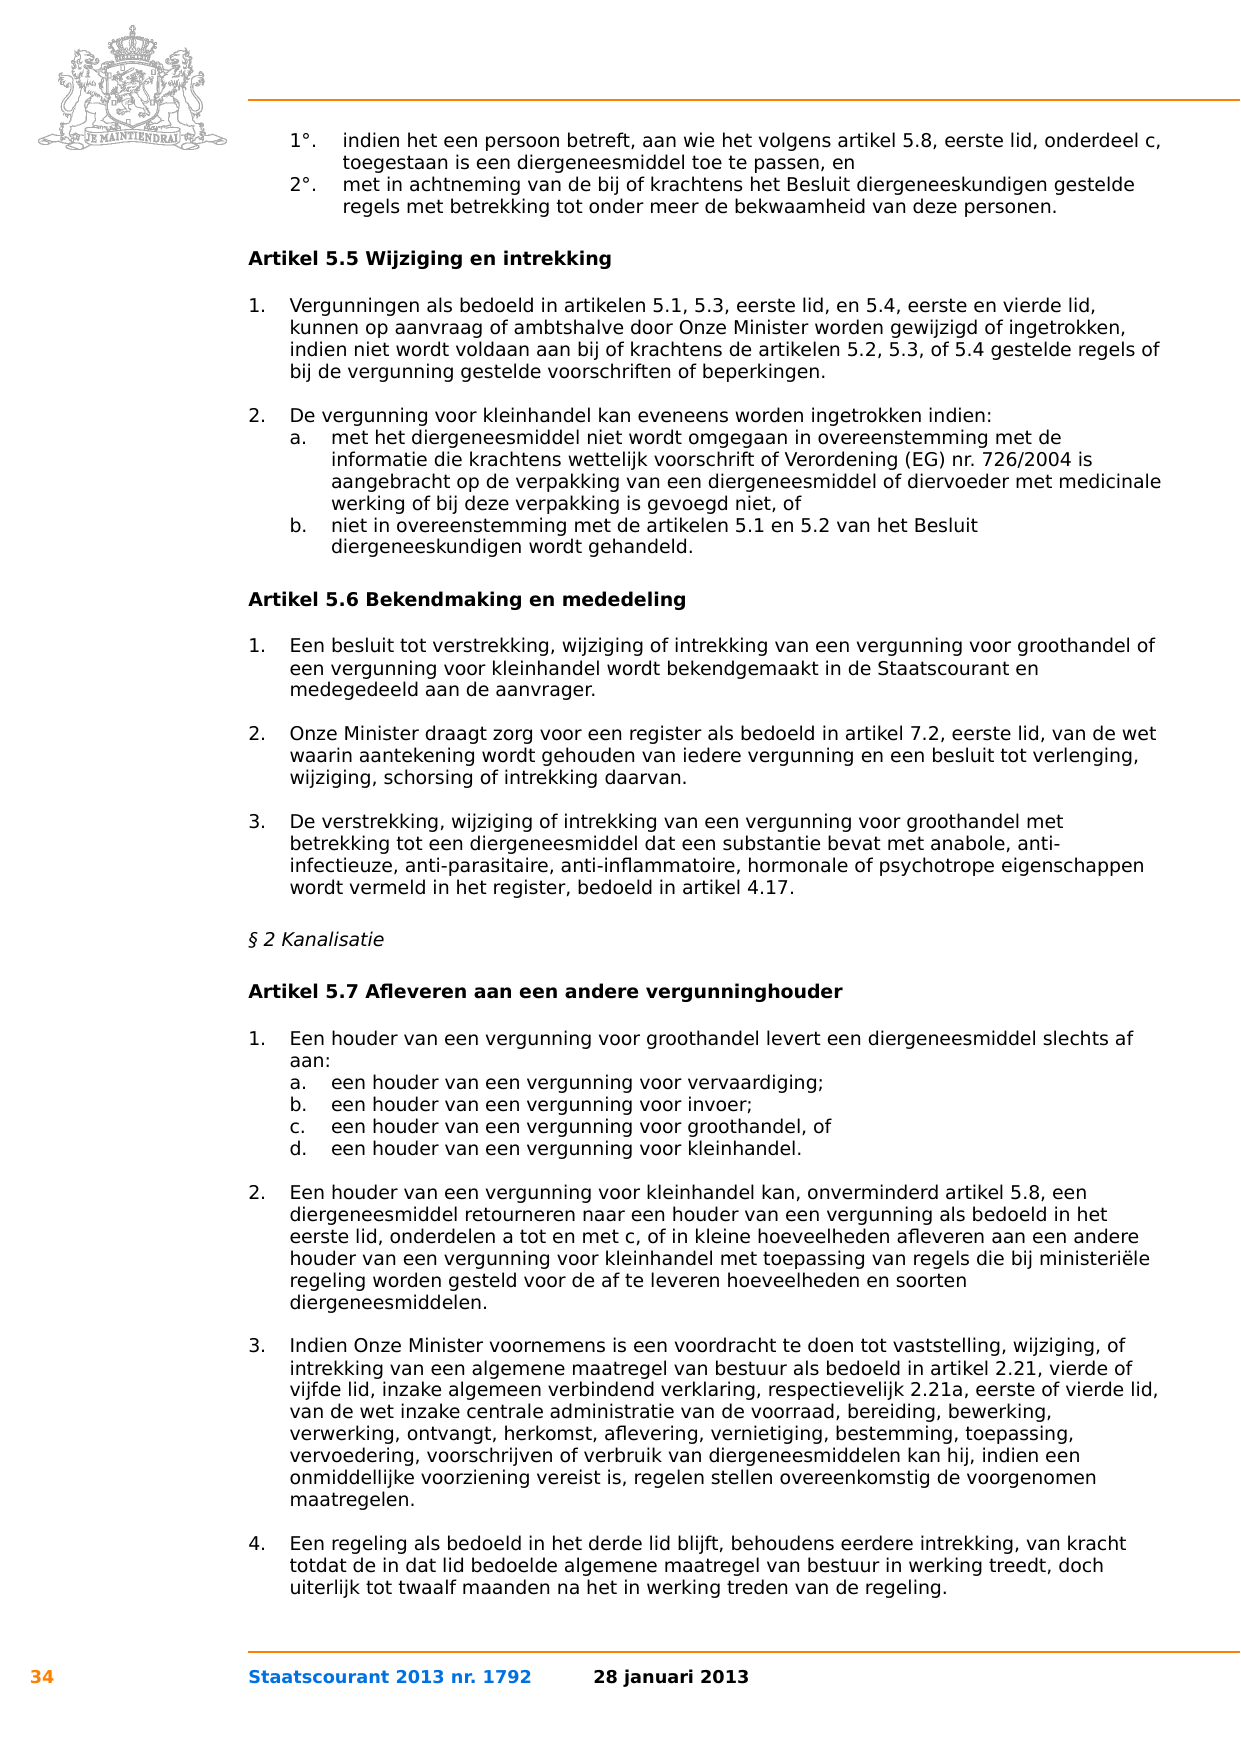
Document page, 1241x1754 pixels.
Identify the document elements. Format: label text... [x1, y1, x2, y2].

subtitle Artikel 5.6 Bekendmaking en mededeling [248, 588, 1163, 610]
subtitle Artikel 5.7 Afleveren aan een andere vergunninghouder [248, 981, 1163, 1003]
text 2. De vergunning voor kleinhandel kan eveneens worden ingetrokken indien: [248, 404, 1163, 427]
text a. een houder van een vergunning voor vervaardiging; [289, 1072, 1163, 1094]
picture [38, 25, 227, 150]
text 1°. indien het een persoon betreft, aan wie het volgens artikel 5.8, eerste lid, onderdeel c, toegestaan is een diergeneesmiddel toe te passen, en [289, 130, 1163, 174]
text 2. Een houder van een vergunning voor kleinhandel kan, onverminderd artikel 5.8, een diergeneesmiddel retourneren naar een houder van een vergunning als bedoeld in het eerste lid, onderdelen a tot en met c, of in kleine hoeveelheden afleveren aan een andere houder van een vergunning voor kleinhandel met toepassing van regels die bij ministeriële regeling worden gesteld voor de af te leveren hoeveelheden en soorten diergeneesmiddelen. [248, 1182, 1163, 1313]
text b. een houder van een vergunning voor invoer; [289, 1094, 1163, 1116]
text c. een houder van een vergunning voor groothandel, of [289, 1116, 1163, 1138]
text 1. Een besluit tot verstrekking, wijziging of intrekking van een vergunning voor groothandel of een vergunning voor kleinhandel wordt bekendgemaakt in de Staatscourant en medegedeeld aan de aanvrager. [248, 635, 1163, 701]
text 4. Een regeling als bedoeld in het derde lid blijft, behoudens eerdere intrekking, van kracht totdat de in dat lid bedoelde algemene maatregel van bestuur in werking treedt, doch uiterlijk tot twaalf maanden na het in werking treden van de regeling. [248, 1533, 1163, 1599]
text b. niet in overeenstemming met de artikelen 5.1 en 5.2 van het Besluit diergeneeskundigen wordt gehandeld. [289, 514, 1163, 558]
text 3. De verstrekking, wijziging of intrekking van een vergunning voor groothandel met betrekking tot een diergeneesmiddel dat een substantie bevat met anabole, anti-infectieuze, anti-parasitaire, anti-inflammatoire, hormonale of psychotrope eigenschappen wordt vermeld in het register, bedoeld in artikel 4.17. [248, 811, 1163, 899]
text 3. Indien Onze Minister voornemens is een voordracht te doen tot vaststelling, wijziging, of intrekking van een algemene maatregel van bestuur als bedoeld in artikel 2.21, vierde of vijfde lid, inzake algemeen verbindend verklaring, respectievelijk 2.21a, eerste of vierde lid, van de wet inzake centrale administratie van de voorraad, bereiding, bewerking, verwerking, ontvangt, herkomst, aflevering, vernietiging, bestemming, toepassing, vervoedering, voorschrijven of verbruik van diergeneesmiddelen kan hij, indien een onmiddellijke voorziening vereist is, regelen stellen overeenkomstig de voorgenomen maatregelen. [248, 1335, 1163, 1511]
subtitle Artikel 5.5 Wijziging en intrekking [248, 248, 1163, 270]
text d. een houder van een vergunning voor kleinhandel. [289, 1138, 1163, 1160]
subtitle § 2 Kanalisatie [248, 929, 1163, 951]
text a. met het diergeneesmiddel niet wordt omgegaan in overeenstemming met de informatie die krachtens wettelijk voorschrift of Verordening (EG) nr. 726/2004 is aangebracht op de verpakking van een diergeneesmiddel of diervoeder met medicinale werking of bij deze verpakking is gevoegd niet, of [289, 427, 1163, 514]
text 1. Een houder van een vergunning voor groothandel levert een diergeneesmiddel slechts af aan: [248, 1028, 1163, 1072]
text 1. Vergunningen als bedoeld in artikelen 5.1, 5.3, eerste lid, en 5.4, eerste en vierde lid, kunnen op aanvraag of ambtshalve door Onze Minister worden gewijzigd of ingetrokken, indien niet wordt voldaan aan bij of krachtens de artikelen 5.2, 5.3, of 5.4 gestelde regels of bij de vergunning gestelde voorschriften of beperkingen. [248, 295, 1163, 383]
text 2°. met in achtneming van de bij of krachtens het Besluit diergeneeskundigen gestelde regels met betrekking tot onder meer de bekwaamheid van deze personen. [289, 174, 1163, 218]
text 2. Onze Minister draagt zorg voor een register als bedoeld in artikel 7.2, eerste lid, van de wet waarin aantekening wordt gehouden van iedere vergunning en een besluit tot verlenging, wijziging, schorsing of intrekking daarvan. [248, 723, 1163, 789]
